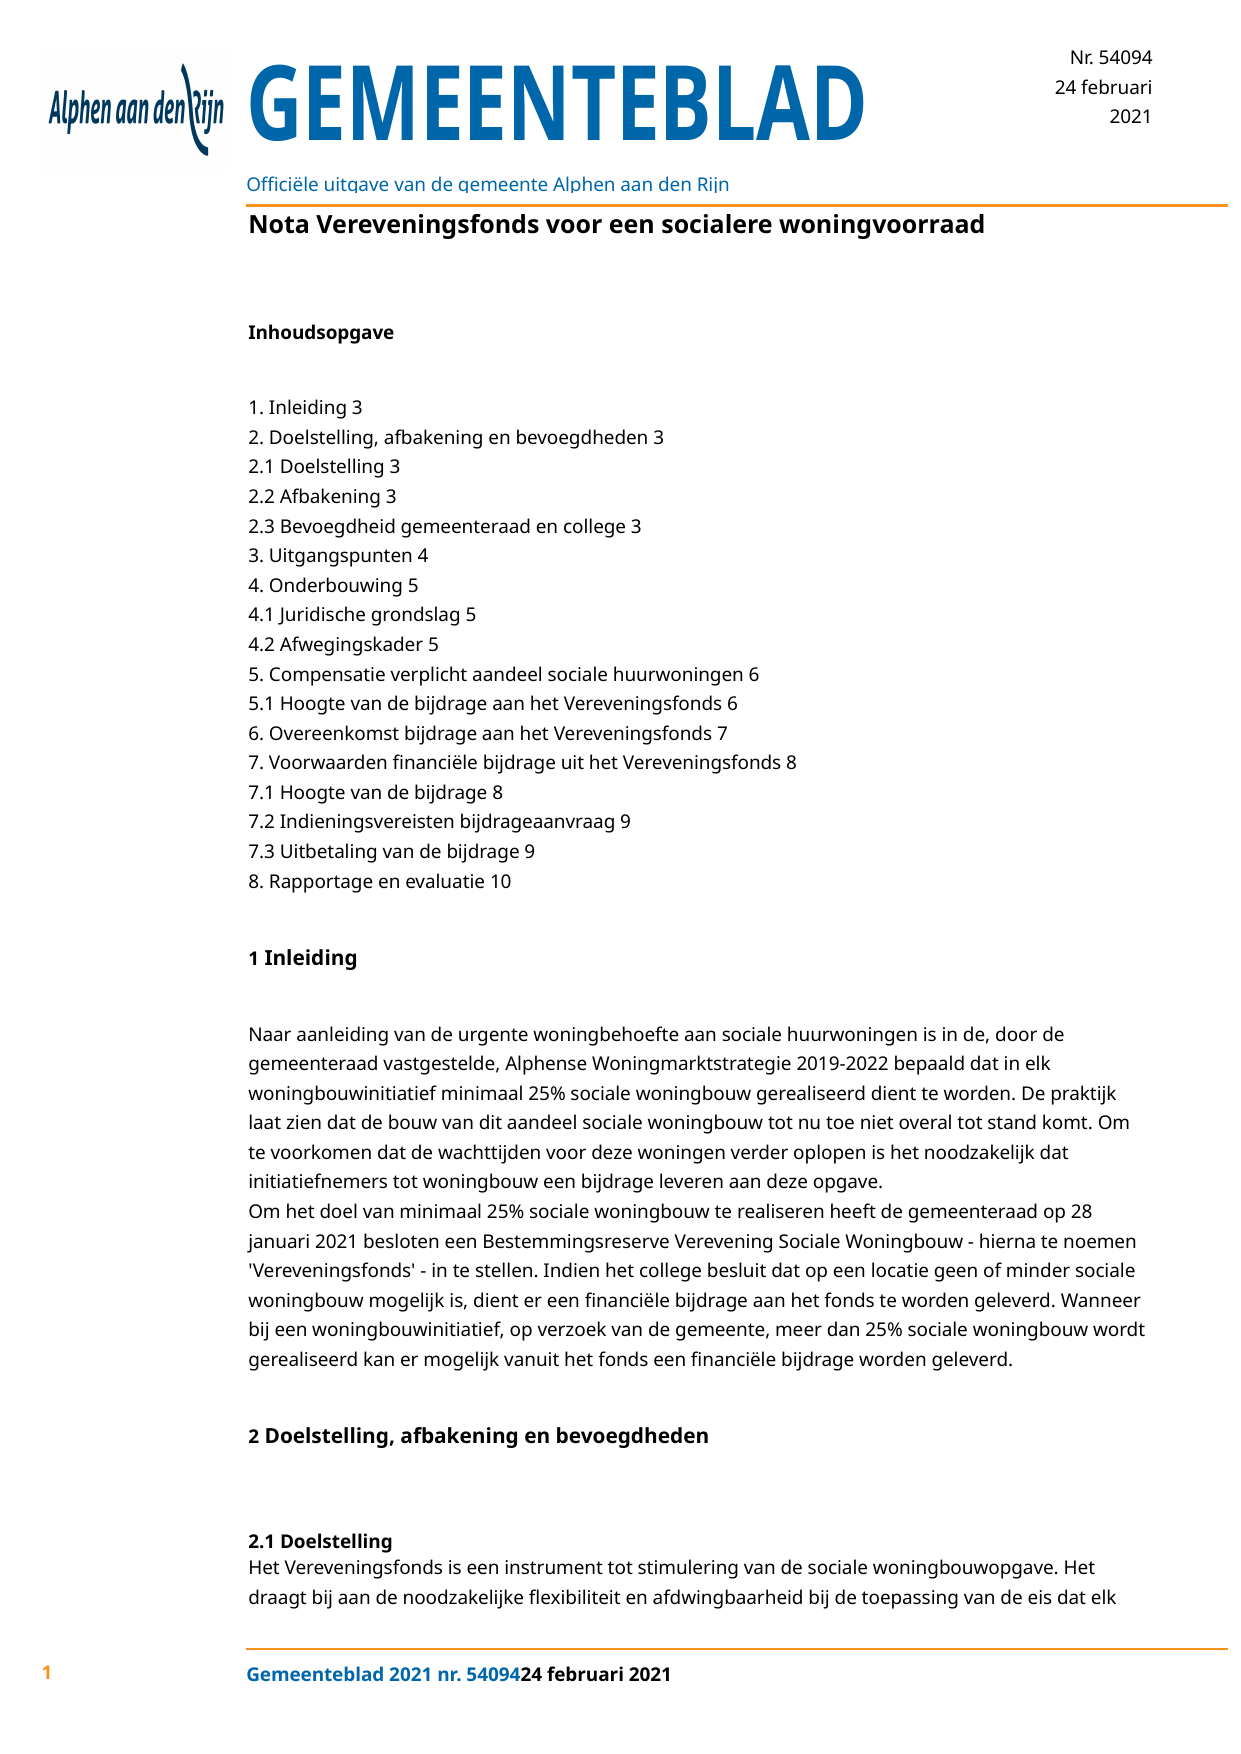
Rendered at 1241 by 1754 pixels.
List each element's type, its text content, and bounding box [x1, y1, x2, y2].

text 7. Voorwaarden financiële bijdrage uit het Vereveningsfonds 8 [248, 749, 1152, 775]
text 2.1 Doelstelling [248, 1529, 1152, 1554]
text 5.1 Hoogte van de bijdrage aan het Vereveningsfonds 6 [248, 690, 1152, 716]
text 7.3 Uitbetaling van de bijdrage 9 [248, 838, 1152, 864]
text Het Vereveningsfonds is een instrument tot stimulering van de sociale woningbouwopgave. Het draagt bij aan de noodzakelijke flexibiliteit en afdwingbaarheid bij de toepassing van de eis dat elk [248, 1554, 1152, 1610]
text Inhoudsopgave [248, 317, 1152, 345]
text 2. Doelstelling, afbakening en bevoegdheden 3 [248, 424, 1152, 450]
text Nota Vereveningsfonds voor een socialere woningvoorraad [248, 207, 1152, 241]
text 2.2 Afbakening 3 [248, 483, 1152, 509]
text 7.2 Indieningsvereisten bijdrageaanvraag 9 [248, 809, 1152, 834]
text 2.1 Doelstelling 3 [248, 454, 1152, 479]
text Om het doel van minimaal 25% sociale woningbouw te realiseren heeft de gemeenteraad op 28 januari 2021 besloten een Bestemmingsreserve Verevening Sociale Woningbouw - hierna te noemen 'Vereveningsfonds' - in te stellen. Indien het college besluit dat op een locatie geen of minder sociale woningbouw mogelijk is, dient er een financiële bijdrage aan het fonds te worden geleverd. Wanneer bij een woningbouwinitiatief, op verzoek van de gemeente, meer dan 25% sociale woningbouw wordt gerealiseerd kan er mogelijk vanuit het fonds een financiële bijdrage worden geleverd. [248, 1198, 1152, 1372]
text 8. Rapportage en evaluatie 10 [248, 868, 1152, 894]
text 2.3 Bevoegdheid gemeenteraad en college 3 [248, 513, 1152, 539]
text 4.2 Afwegingskader 5 [248, 631, 1152, 657]
text 2 Doelstelling, afbakening en bevoegdheden [248, 1421, 1152, 1450]
text 4. Onderbouwing 5 [248, 572, 1152, 598]
text 1 Inleiding [248, 943, 1152, 972]
text 4.1 Juridische grondslag 5 [248, 602, 1152, 627]
text 7.1 Hoogte van de bijdrage 8 [248, 779, 1152, 805]
text 6. Overeenkomst bijdrage aan het Vereveningsfonds 7 [248, 720, 1152, 746]
text 5. Compensatie verplicht aandeel sociale huurwoningen 6 [248, 661, 1152, 687]
text 1. Inleiding 3 [248, 394, 1152, 420]
text 3. Uitgangspunten 4 [248, 542, 1152, 568]
picture [41, 47, 231, 172]
text Naar aanleiding van de urgente woningbehoefte aan sociale huurwoningen is in de, door de gemeenteraad vastgestelde, Alphense Woningmarktstrategie 2019-2022 bepaald dat in elk woningbouwinitiatief minimaal 25% sociale woningbouw gerealiseerd dient te worden. De praktijk laat zien dat de bouw van dit aandeel sociale woningbouw tot nu toe niet overal tot stand komt. Om te voorkomen dat de wachttijden voor deze woningen verder oplopen is het noodzakelijk dat initiatiefnemers tot woningbouw een bijdrage leveren aan deze opgave. [248, 1021, 1152, 1194]
